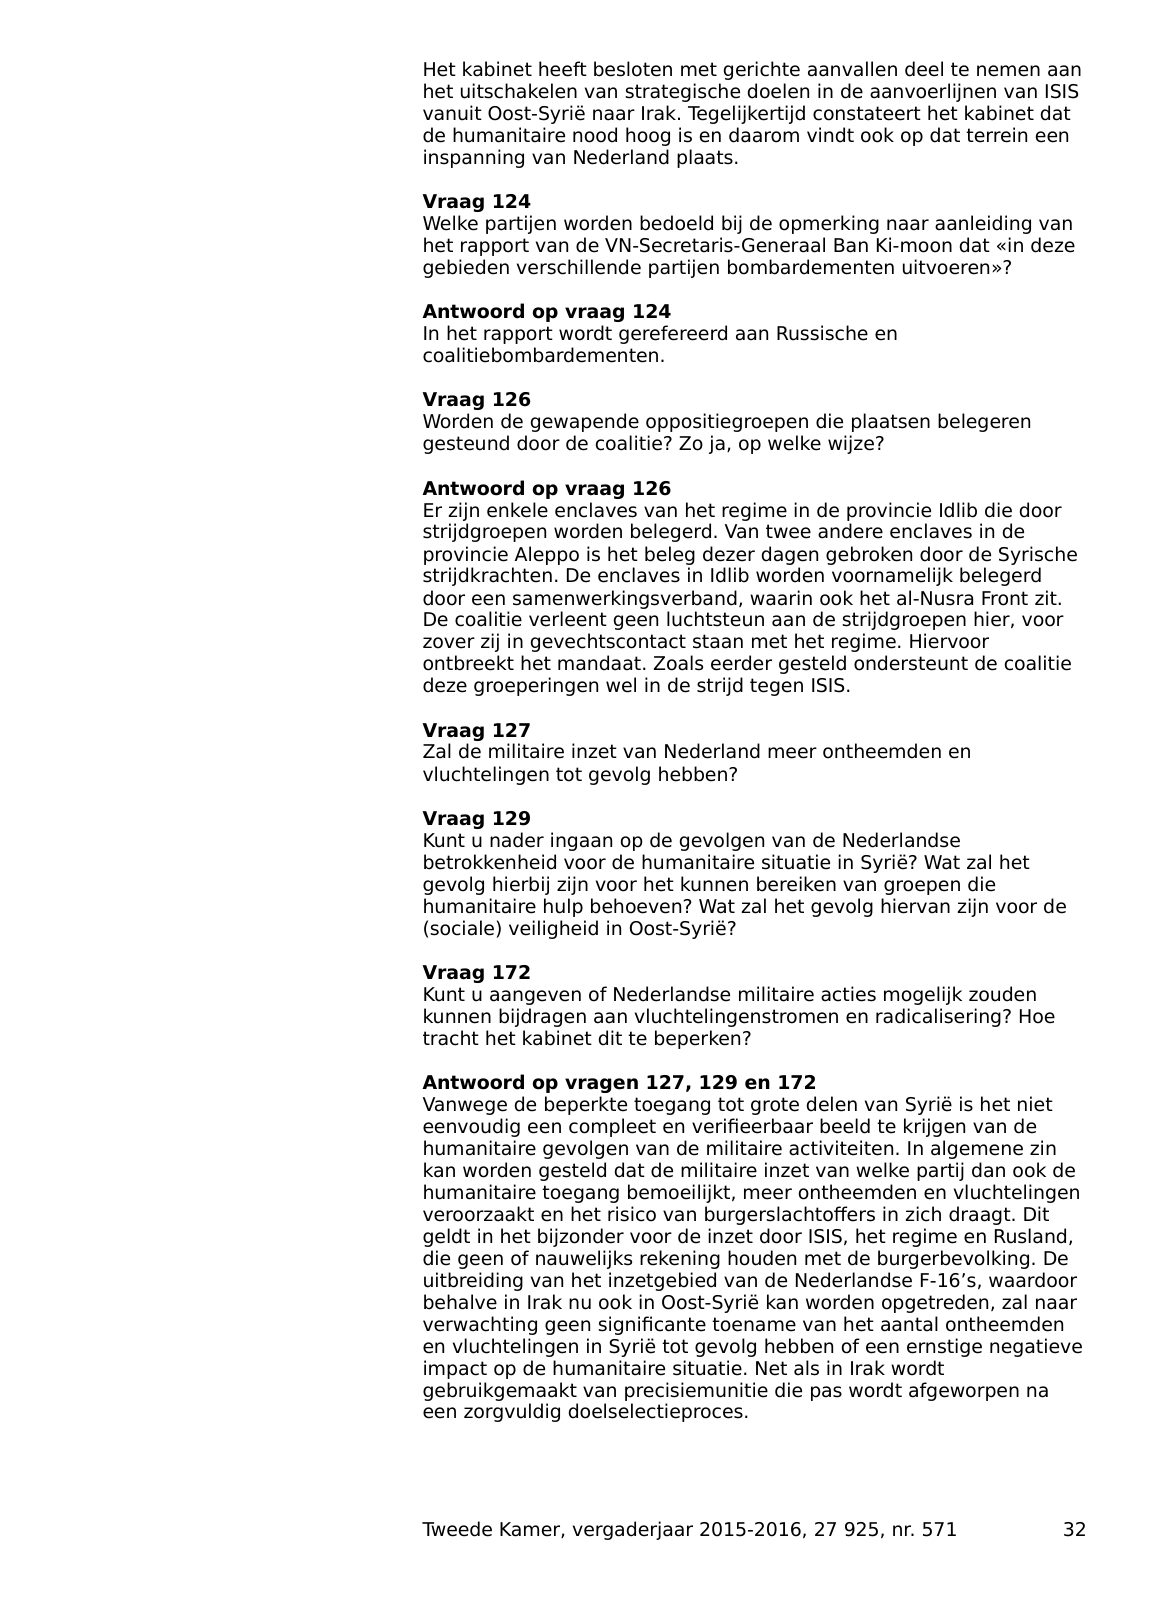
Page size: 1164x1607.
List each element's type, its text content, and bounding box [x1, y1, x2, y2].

text Zal de militaire inzet van Nederland meer ontheemden en vluchtelingen tot gevolg hebben? [422, 741, 1087, 785]
text In het rapport wordt gerefereerd aan Russische en coalitiebombardementen. [422, 323, 1087, 367]
text Welke partijen worden bedoeld bij de opmerking naar aanleiding van het rapport van de VN-Secretaris-Generaal Ban Ki-moon dat «in deze gebieden verschillende partijen bombardementen uitvoeren»? [422, 213, 1087, 279]
text Vraag 124 [422, 191, 1087, 213]
text Vanwege de beperkte toegang tot grote delen van Syrië is het niet eenvoudig een compleet en verifieerbaar beeld te krijgen van de humanitaire gevolgen van de militaire activiteiten. In algemene zin kan worden gesteld dat de militaire inzet van welke partij dan ook de humanitaire toegang bemoeilijkt, meer ontheemden en vluchtelingen veroorzaakt en het risico van burgerslachtoffers in zich draagt. Dit geldt in het bijzonder voor de inzet door ISIS, het regime en Rusland, die geen of nauwelijks rekening houden met de burgerbevolking. De uitbreiding van het inzetgebied van de Nederlandse F-16’s, waardoor behalve in Irak nu ook in Oost-Syrië kan worden opgetreden, zal naar verwachting geen significante toename van het aantal ontheemden en vluchtelingen in Syrië tot gevolg hebben of een ernstige negatieve impact op de humanitaire situatie. Net als in Irak wordt gebruikgemaakt van precisiemunitie die pas wordt afgeworpen na een zorgvuldig doelselectieproces. [422, 1094, 1087, 1423]
text Vraag 126 [422, 389, 1087, 411]
text Het kabinet heeft besloten met gerichte aanvallen deel te nemen aan het uitschakelen van strategische doelen in de aanvoerlijnen van ISIS vanuit Oost-Syrië naar Irak. Tegelijkertijd constateert het kabinet dat de humanitaire nood hoog is en daarom vindt ook op dat terrein een inspanning van Nederland plaats. [422, 59, 1087, 169]
text Vraag 129 [422, 808, 1087, 829]
text Antwoord op vraag 126 [422, 477, 1087, 499]
text Vraag 172 [422, 962, 1087, 984]
text Er zijn enkele enclaves van het regime in de provincie Idlib die door strijdgroepen worden belegerd. Van twee andere enclaves in de provincie Aleppo is het beleg dezer dagen gebroken door de Syrische strijdkrachten. De enclaves in Idlib worden voornamelijk belegerd door een samenwerkingsverband, waarin ook het al-Nusra Front zit. De coalitie verleent geen luchtsteun aan de strijdgroepen hier, voor zover zij in gevechtscontact staan met het regime. Hiervoor ontbreekt het mandaat. Zoals eerder gesteld ondersteunt de coalitie deze groeperingen wel in de strijd tegen ISIS. [422, 499, 1087, 697]
text Antwoord op vraag 124 [422, 301, 1087, 323]
text Antwoord op vragen 127, 129 en 172 [422, 1072, 1087, 1094]
text Kunt u nader ingaan op de gevolgen van de Nederlandse betrokkenheid voor de humanitaire situatie in Syrië? Wat zal het gevolg hierbij zijn voor het kunnen bereiken van groepen die humanitaire hulp behoeven? Wat zal het gevolg hiervan zijn voor de (sociale) veiligheid in Oost-Syrië? [422, 829, 1087, 939]
text Vraag 127 [422, 719, 1087, 741]
text Worden de gewapende oppositiegroepen die plaatsen belegeren gesteund door de coalitie? Zo ja, op welke wijze? [422, 411, 1087, 455]
text Kunt u aangeven of Nederlandse militaire acties mogelijk zouden kunnen bijdragen aan vluchtelingenstromen en radicalisering? Hoe tracht het kabinet dit te beperken? [422, 984, 1087, 1049]
